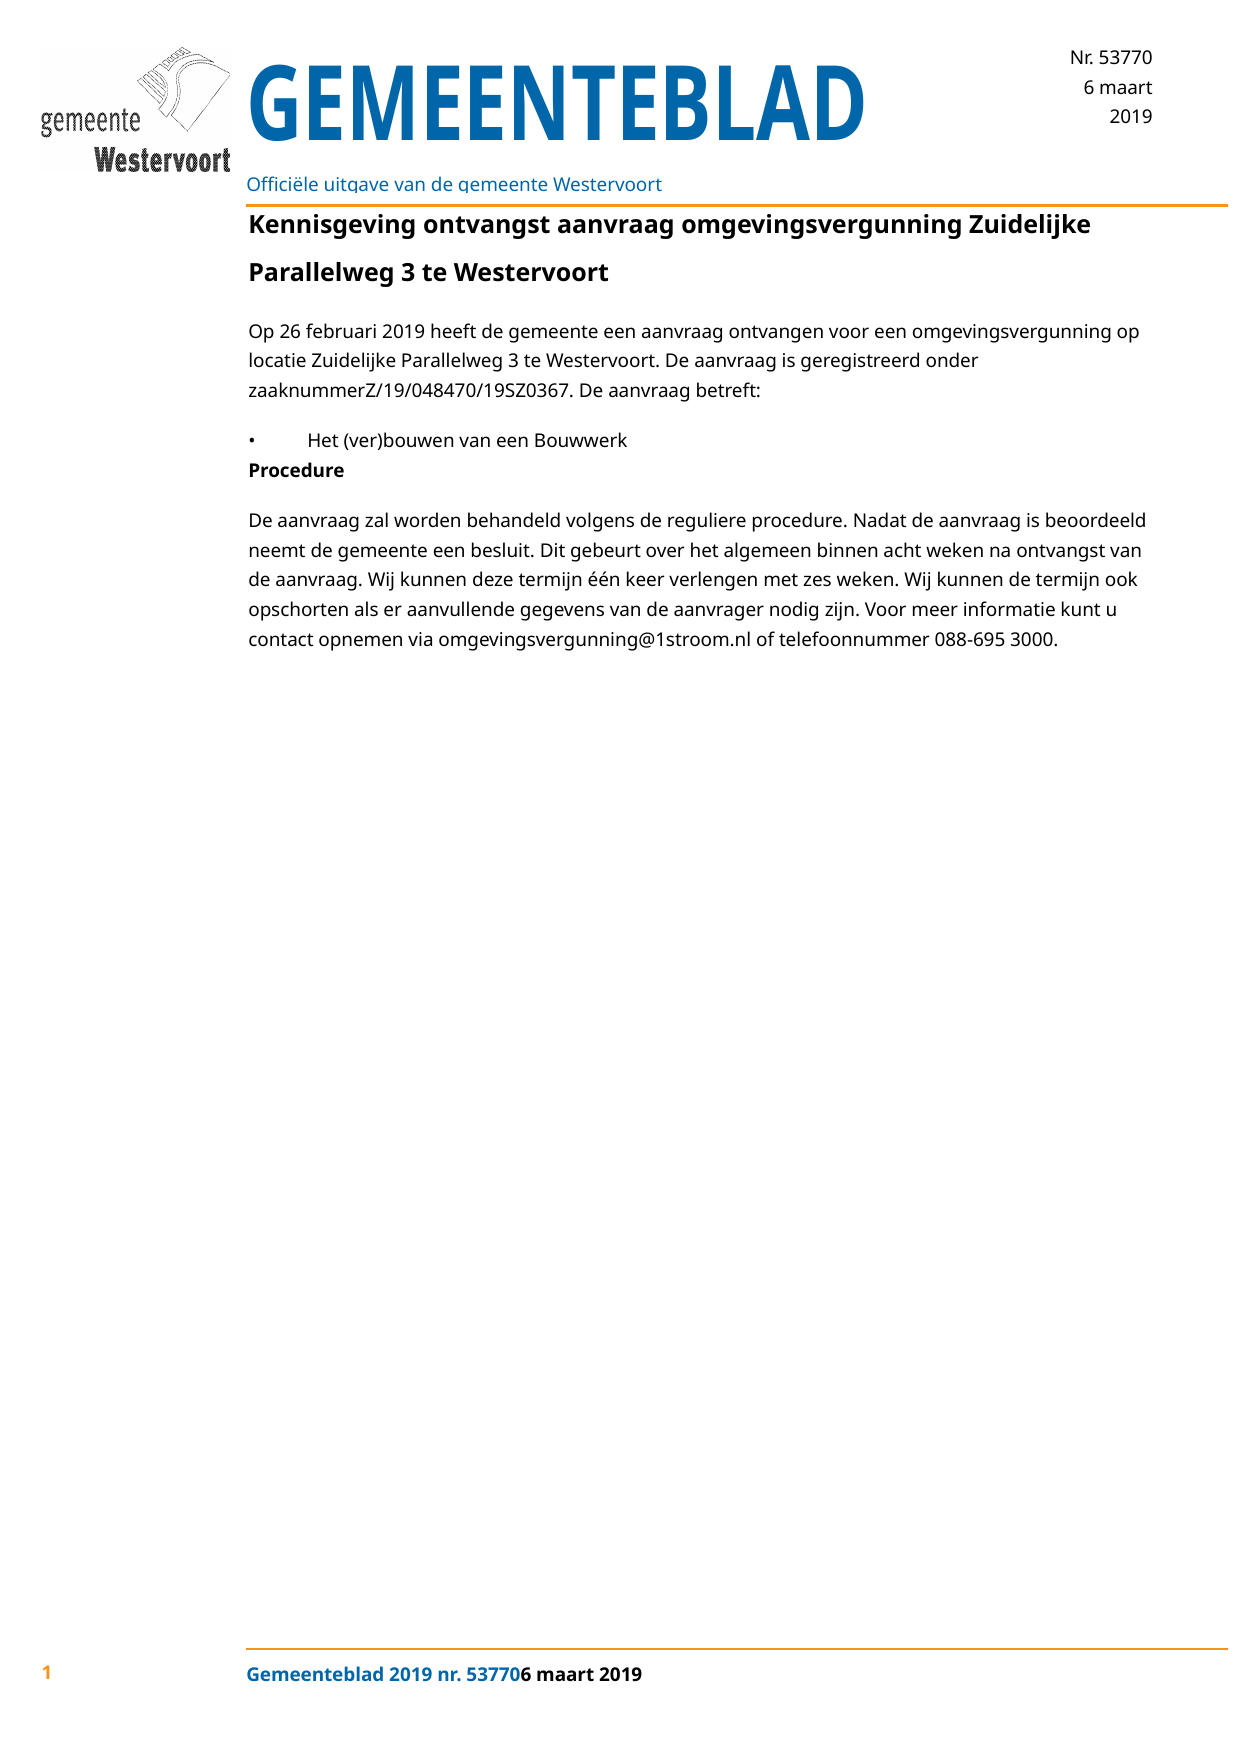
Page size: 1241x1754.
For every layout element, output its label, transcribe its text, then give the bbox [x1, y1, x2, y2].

text Kennisgeving ontvangst aanvraag omgevingsvergunning Zuidelijke Parallelweg 3 te Westervoort [248, 207, 1152, 288]
text Procedure [248, 457, 1152, 483]
picture [41, 47, 231, 172]
text Op 26 februari 2019 heeft de gemeente een aanvraag ontvangen voor een omgevingsvergunning op locatie Zuidelijke Parallelweg 3 te Westervoort. De aanvraag is geregistreerd onder zaaknummerZ/19/048470/19SZ0367. De aanvraag betreft: [248, 318, 1152, 403]
list Het (ver)bouwen van een Bouwwerk [248, 427, 1152, 453]
text De aanvraag zal worden behandeld volgens de reguliere procedure. Nadat de aanvraag is beoordeeld neemt de gemeente een besluit. Dit gebeurt over het algemeen binnen acht weken na ontvangst van de aanvraag. Wij kunnen deze termijn één keer verlengen met zes weken. Wij kunnen de termijn ook opschorten als er aanvullende gegevens van de aanvrager nodig zijn. Voor meer informatie kunt u contact opnemen via omgevingsvergunning@1stroom.nl of telefoonnummer 088-695 3000. [248, 507, 1152, 652]
